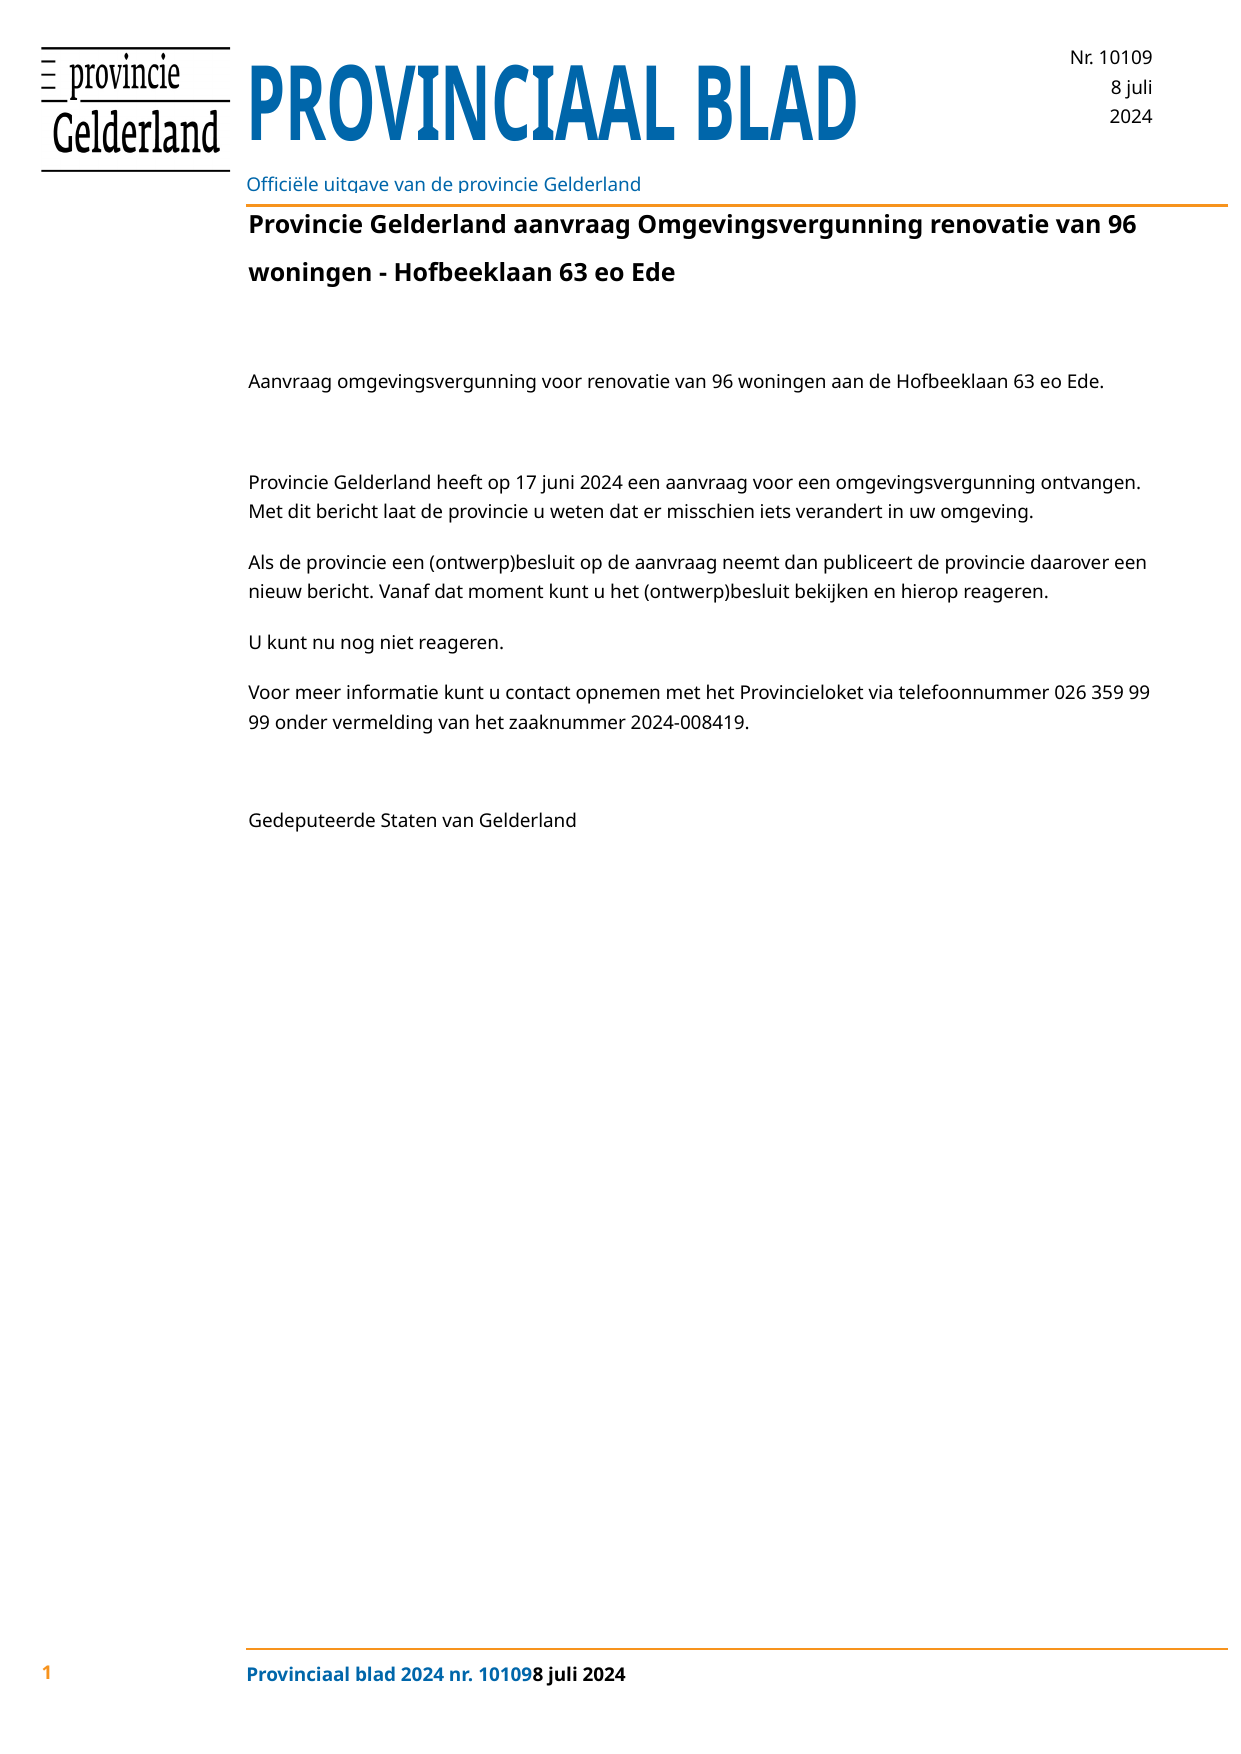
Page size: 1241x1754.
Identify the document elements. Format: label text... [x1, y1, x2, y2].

text U kunt nu nog niet reageren. [248, 629, 1152, 655]
text Provincie Gelderland heeft op 17 juni 2024 een aanvraag voor een omgevingsvergunning ontvangen. Met dit bericht laat de provincie u weten dat er misschien iets verandert in uw omgeving. [248, 469, 1152, 524]
text Gedeputeerde Staten van Gelderland [248, 807, 1152, 833]
text Als de provincie een (ontwerp)besluit op de aanvraag neemt dan publiceert de provincie daarover een nieuw bericht. Vanaf dat moment kunt u het (ontwerp)besluit bekijken en hierop reageren. [248, 549, 1152, 604]
text Voor meer informatie kunt u contact opnemen met het Provincieloket via telefoonnummer 026 359 99 99 onder vermelding van het zaaknummer 2024-008419. [248, 679, 1152, 735]
picture [41, 47, 231, 172]
text Aanvraag omgevingsvergunning voor renovatie van 96 woningen aan de Hofbeeklaan 63 eo Ede. [248, 368, 1152, 394]
text Provincie Gelderland aanvraag Omgevingsvergunning renovatie van 96 woningen - Hofbeeklaan 63 eo Ede [248, 207, 1152, 288]
